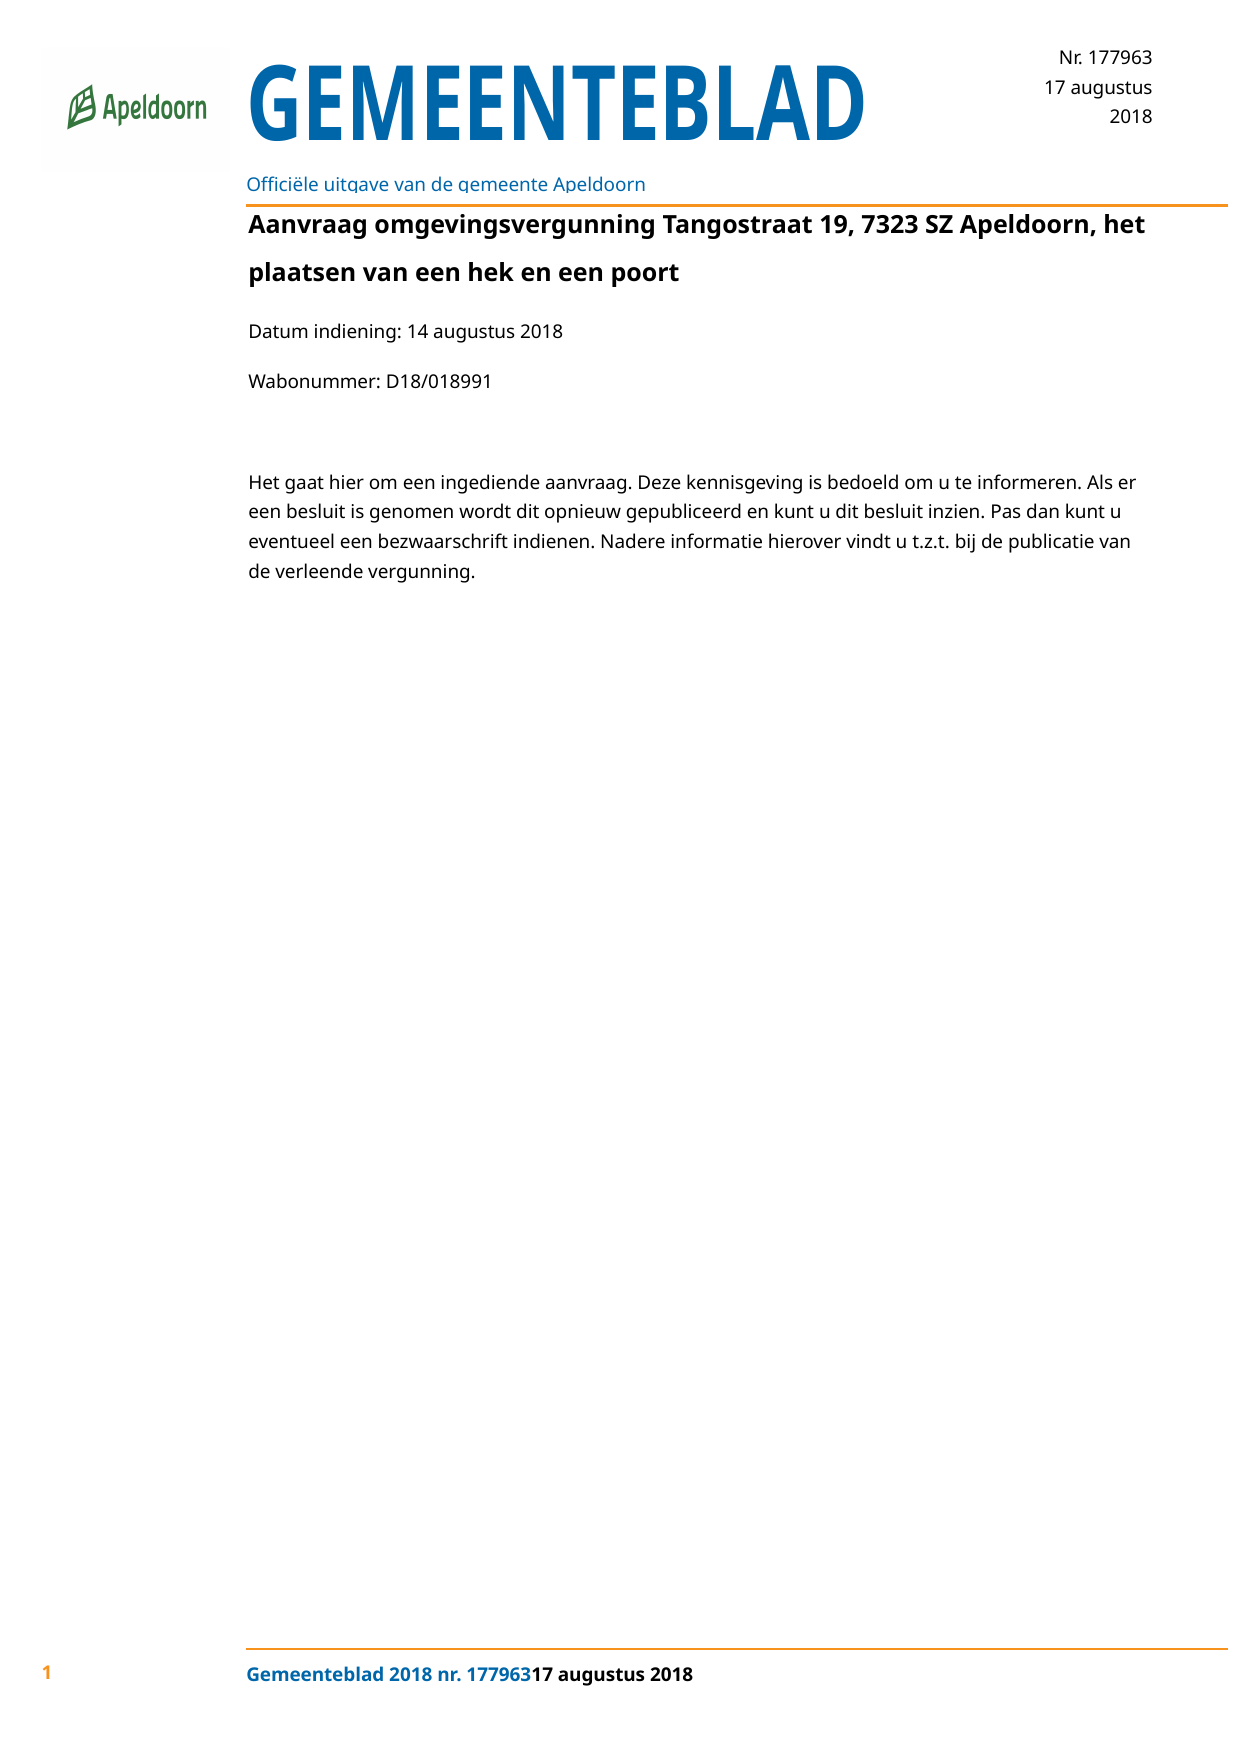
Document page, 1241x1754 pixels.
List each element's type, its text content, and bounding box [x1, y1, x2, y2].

text Wabonummer: D18/018991 [248, 368, 1152, 394]
text Datum indiening: 14 augustus 2018 [248, 318, 1152, 344]
picture [41, 47, 231, 172]
text Het gaat hier om een ingediende aanvraag. Deze kennisgeving is bedoeld om u te informeren. Als er een besluit is genomen wordt dit opnieuw gepubliceerd en kunt u dit besluit inzien. Pas dan kunt u eventueel een bezwaarschrift indienen. Nadere informatie hierover vindt u t.z.t. bij de publicatie van de verleende vergunning. [248, 469, 1152, 584]
text Aanvraag omgevingsvergunning Tangostraat 19, 7323 SZ Apeldoorn, het plaatsen van een hek en een poort [248, 207, 1152, 288]
